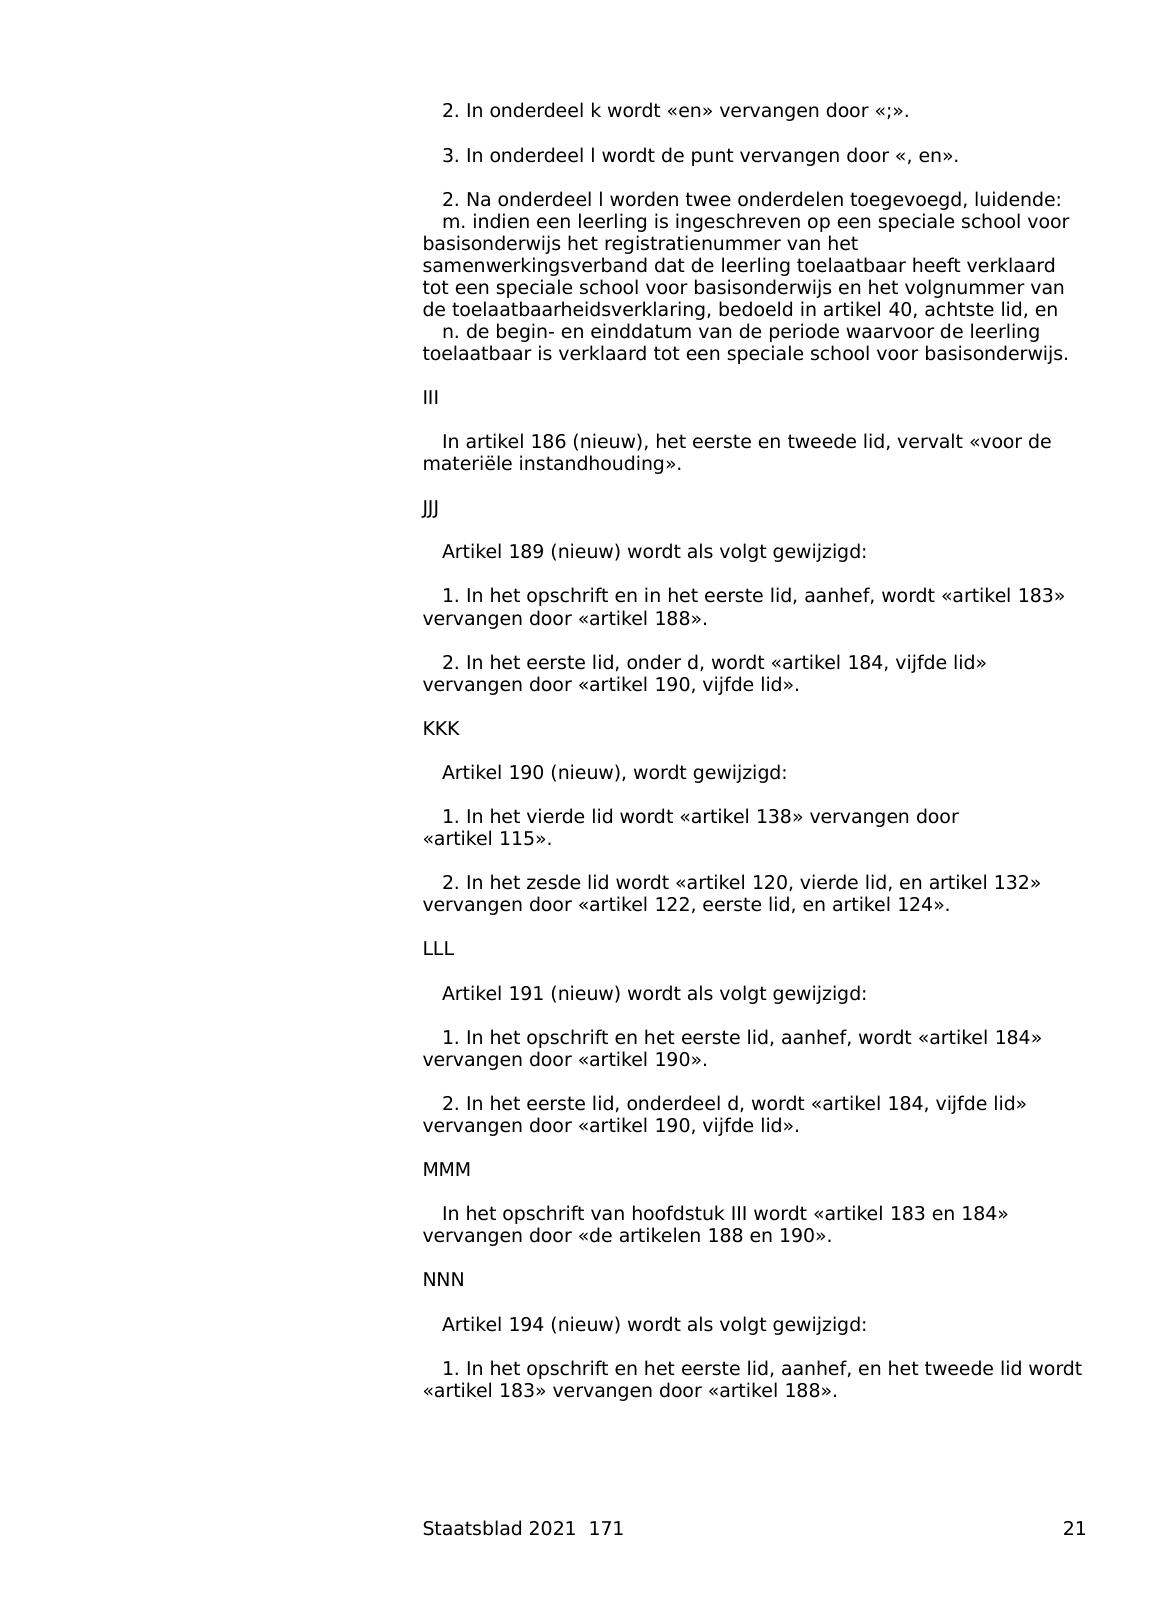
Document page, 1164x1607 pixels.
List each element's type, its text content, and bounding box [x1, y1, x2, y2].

text 1. In het vierde lid wordt «artikel 138» vervangen door «artikel 115». [422, 806, 1087, 850]
text JJJ [422, 497, 1087, 519]
text NNN [422, 1269, 1087, 1291]
text 3. In onderdeel l wordt de punt vervangen door «, en». [422, 144, 1087, 167]
text Artikel 189 (nieuw) wordt als volgt gewijzigd: [422, 541, 1087, 563]
text Artikel 190 (nieuw), wordt gewijzigd: [422, 762, 1087, 784]
text 2. Na onderdeel l worden twee onderdelen toegevoegd, luidende: [422, 189, 1087, 211]
text 2. In het eerste lid, onderdeel d, wordt «artikel 184, vijfde lid» vervangen door «artikel 190, vijfde lid». [422, 1093, 1087, 1137]
text LLL [422, 938, 1087, 960]
text MMM [422, 1159, 1087, 1181]
text In het opschrift van hoofdstuk III wordt «artikel 183 en 184» vervangen door «de artikelen 188 en 190». [422, 1203, 1087, 1247]
text III [422, 387, 1087, 409]
text Artikel 194 (nieuw) wordt als volgt gewijzigd: [422, 1313, 1087, 1335]
text 2. In het eerste lid, onder d, wordt «artikel 184, vijfde lid» vervangen door «artikel 190, vijfde lid». [422, 652, 1087, 696]
text 1. In het opschrift en het eerste lid, aanhef, wordt «artikel 184» vervangen door «artikel 190». [422, 1027, 1087, 1071]
text 1. In het opschrift en in het eerste lid, aanhef, wordt «artikel 183» vervangen door «artikel 188». [422, 585, 1087, 629]
text Artikel 191 (nieuw) wordt als volgt gewijzigd: [422, 982, 1087, 1004]
text In artikel 186 (nieuw), het eerste en tweede lid, vervalt «voor de materiële instandhouding». [422, 431, 1087, 475]
text n. de begin- en einddatum van de periode waarvoor de leerling toelaatbaar is verklaard tot een speciale school voor basisonderwijs. [422, 321, 1087, 364]
text 2. In het zesde lid wordt «artikel 120, vierde lid, en artikel 132» vervangen door «artikel 122, eerste lid, en artikel 124». [422, 872, 1087, 916]
text 2. In onderdeel k wordt «en» vervangen door «;». [422, 100, 1087, 122]
text 1. In het opschrift en het eerste lid, aanhef, en het tweede lid wordt «artikel 183» vervangen door «artikel 188». [422, 1358, 1087, 1402]
text KKK [422, 718, 1087, 740]
text m. indien een leerling is ingeschreven op een speciale school voor basisonderwijs het registratienummer van het samenwerkingsverband dat de leerling toelaatbaar heeft verklaard tot een speciale school voor basisonderwijs en het volgnummer van de toelaatbaarheidsverklaring, bedoeld in artikel 40, achtste lid, en [422, 211, 1087, 321]
